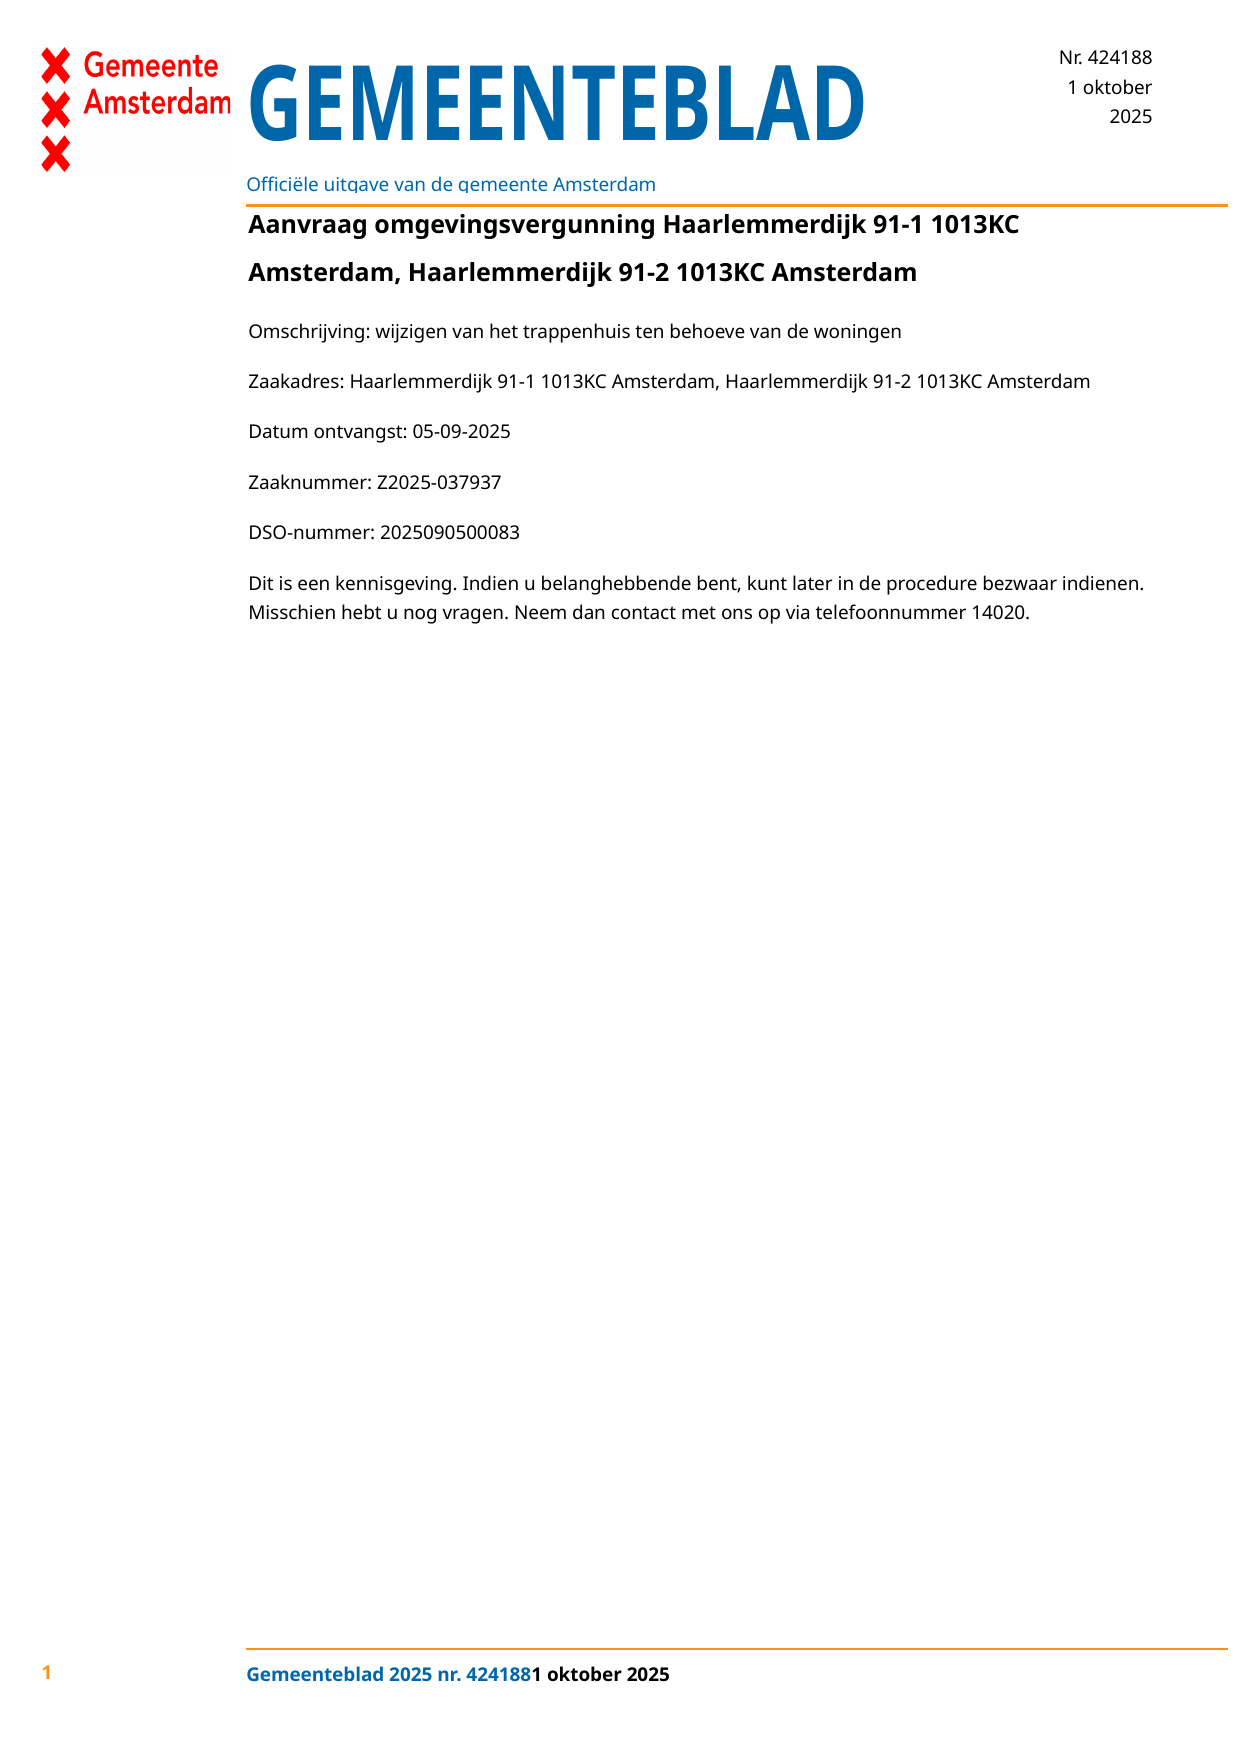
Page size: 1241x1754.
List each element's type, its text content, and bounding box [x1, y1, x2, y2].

text Omschrijving: wijzigen van het trappenhuis ten behoeve van de woningen [248, 318, 1152, 344]
text Aanvraag omgevingsvergunning Haarlemmerdijk 91-1 1013KC Amsterdam, Haarlemmerdijk 91-2 1013KC Amsterdam [248, 207, 1152, 288]
text Zaakadres: Haarlemmerdijk 91-1 1013KC Amsterdam, Haarlemmerdijk 91-2 1013KC Amsterdam [248, 368, 1152, 394]
text DSO-nummer: 2025090500083 [248, 519, 1152, 545]
text Datum ontvangst: 05-09-2025 [248, 419, 1152, 444]
text Dit is een kennisgeving. Indien u belanghebbende bent, kunt later in de procedure bezwaar indienen. Misschien hebt u nog vragen. Neem dan contact met ons op via telefoonnummer 14020. [248, 570, 1152, 625]
picture [41, 47, 231, 172]
text Zaaknummer: Z2025-037937 [248, 469, 1152, 495]
